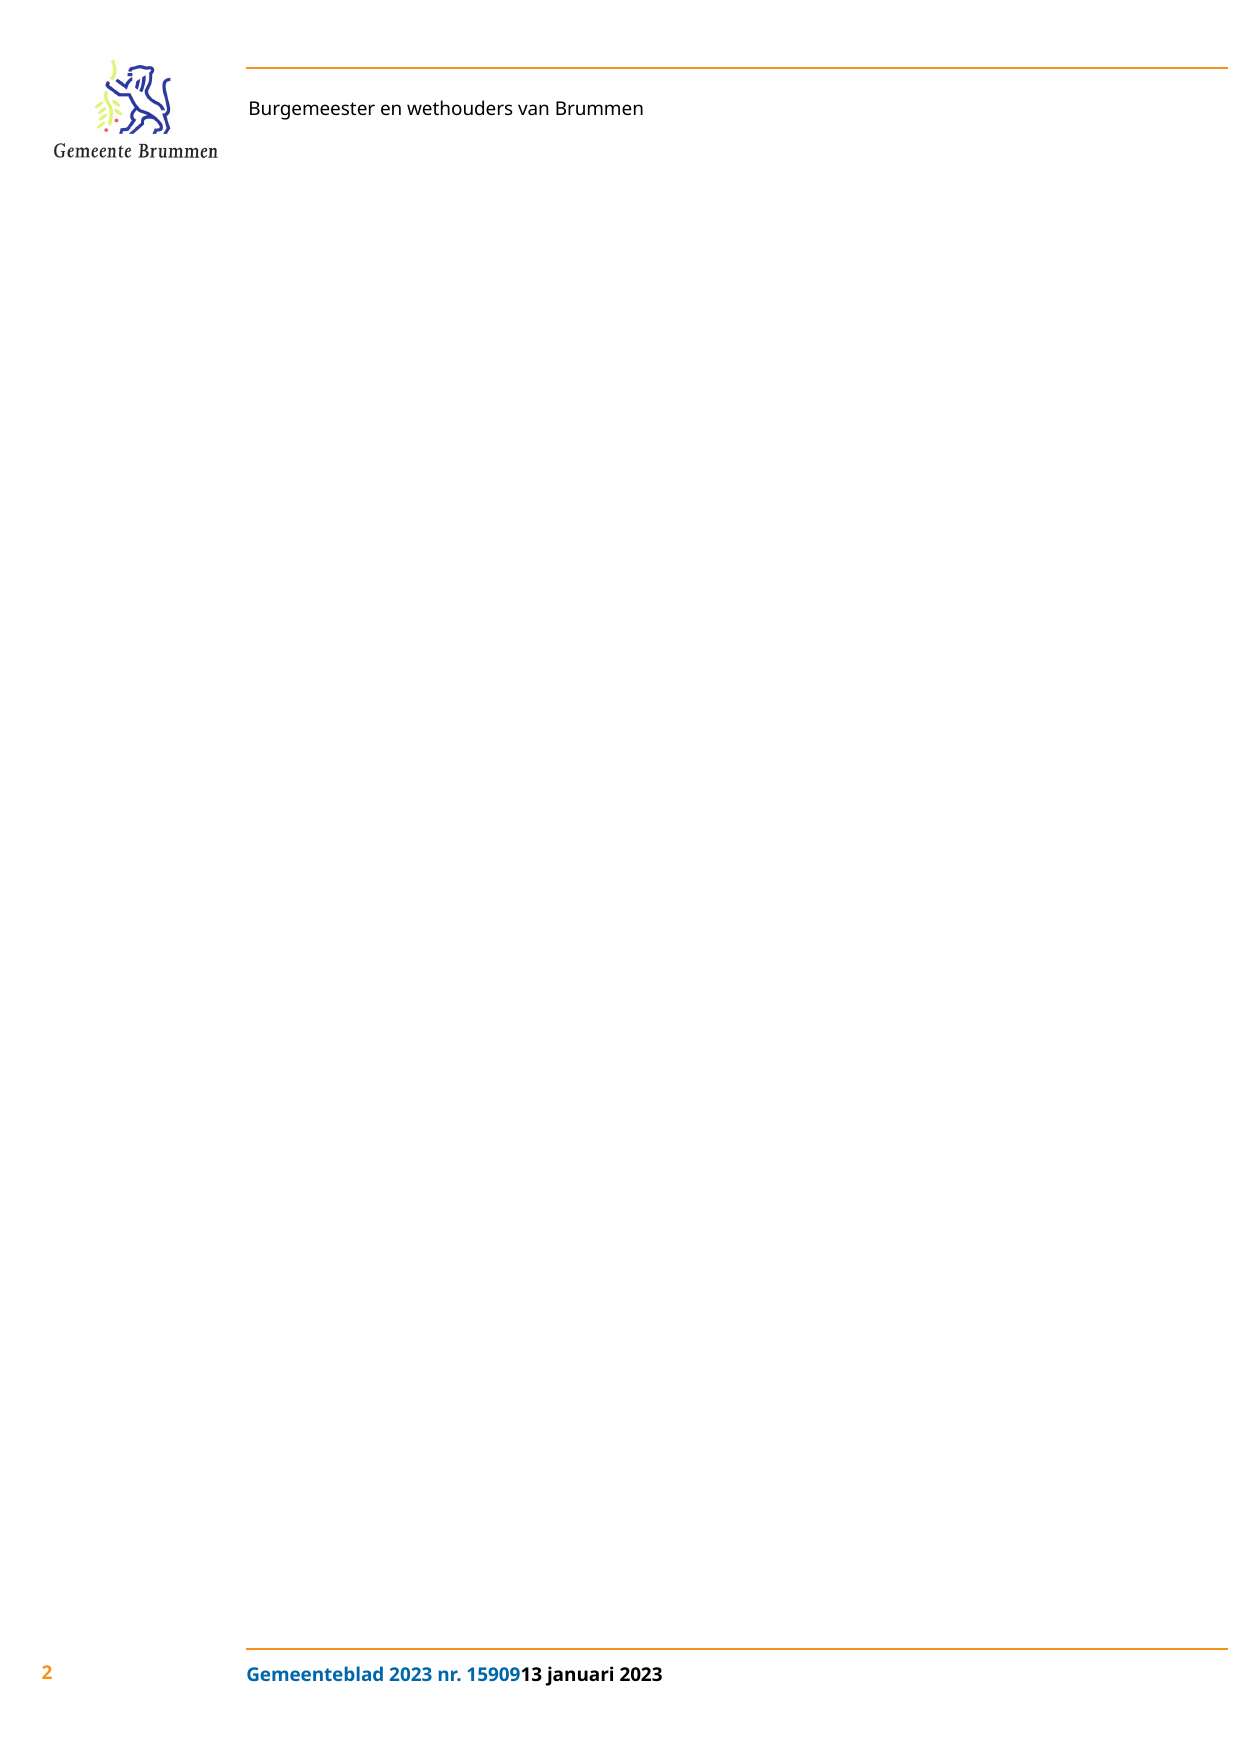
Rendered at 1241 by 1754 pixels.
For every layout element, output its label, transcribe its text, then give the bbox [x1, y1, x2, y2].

text Burgemeester en wethouders van Brummen [248, 95, 1152, 121]
picture [41, 47, 231, 172]
